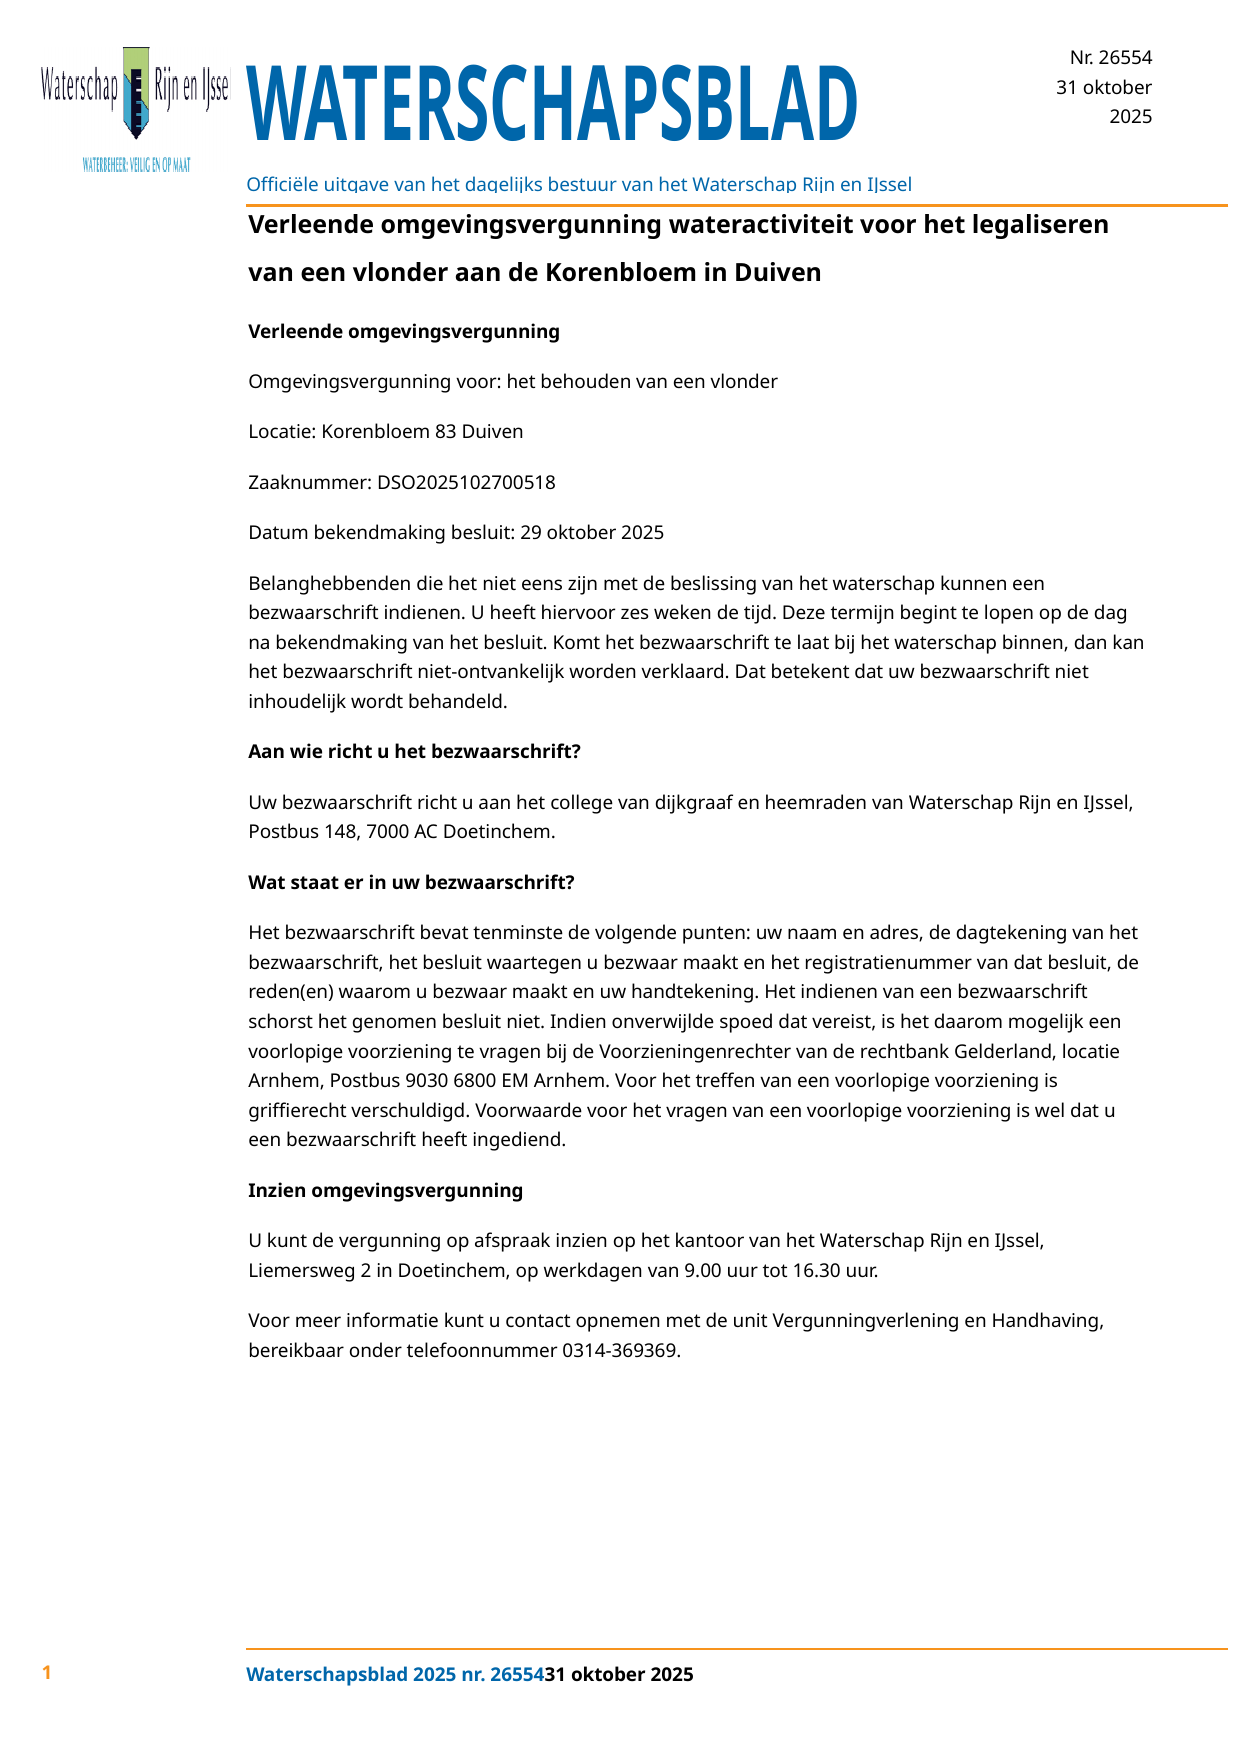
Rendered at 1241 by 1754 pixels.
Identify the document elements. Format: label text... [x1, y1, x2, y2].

text Datum bekendmaking besluit: 29 oktober 2025 [248, 519, 1152, 545]
picture [41, 47, 231, 172]
text Belanghebbenden die het niet eens zijn met de beslissing van het waterschap kunnen een bezwaarschrift indienen. U heeft hiervoor zes weken de tijd. Deze termijn begint te lopen op de dag na bekendmaking van het besluit. Komt het bezwaarschrift te laat bij het waterschap binnen, dan kan het bezwaarschrift niet-ontvankelijk worden verklaard. Dat betekent dat uw bezwaarschrift niet inhoudelijk wordt behandeld. [248, 570, 1152, 714]
text Wat staat er in uw bezwaarschrift? [248, 869, 1152, 895]
text Uw bezwaarschrift richt u aan het college van dijkgraaf en heemraden van Waterschap Rijn en IJssel, Postbus 148, 7000 AC Doetinchem. [248, 789, 1152, 844]
text Verleende omgevingsvergunning [248, 318, 1152, 344]
text Inzien omgevingsvergunning [248, 1177, 1152, 1203]
text Zaaknummer: DSO2025102700518 [248, 469, 1152, 495]
text Het bezwaarschrift bevat tenminste de volgende punten: uw naam en adres, de dagtekening van het bezwaarschrift, het besluit waartegen u bezwaar maakt en het registratienummer van dat besluit, de reden(en) waarom u bezwaar maakt en uw handtekening. Het indienen van een bezwaarschrift schorst het genomen besluit niet. Indien onverwijlde spoed dat vereist, is het daarom mogelijk een voorlopige voorziening te vragen bij de Voorzieningenrechter van de rechtbank Gelderland, locatie Arnhem, Postbus 9030 6800 EM Arnhem. Voor het treffen van een voorlopige voorziening is griffierecht verschuldigd. Voorwaarde voor het vragen van een voorlopige voorziening is wel dat u een bezwaarschrift heeft ingediend. [248, 919, 1152, 1152]
text Locatie: Korenbloem 83 Duiven [248, 419, 1152, 444]
text Omgevingsvergunning voor: het behouden van een vlonder [248, 368, 1152, 394]
text Aan wie richt u het bezwaarschrift? [248, 739, 1152, 764]
text Verleende omgevingsvergunning wateractiviteit voor het legaliseren van een vlonder aan de Korenbloem in Duiven [248, 207, 1152, 288]
text U kunt de vergunning op afspraak inzien op het kantoor van het Waterschap Rijn en IJssel, Liemersweg 2 in Doetinchem, op werkdagen van 9.00 uur tot 16.30 uur. [248, 1227, 1152, 1283]
text Voor meer informatie kunt u contact opnemen met de unit Vergunningverlening en Handhaving, bereikbaar onder telefoonnummer 0314-369369. [248, 1307, 1152, 1363]
